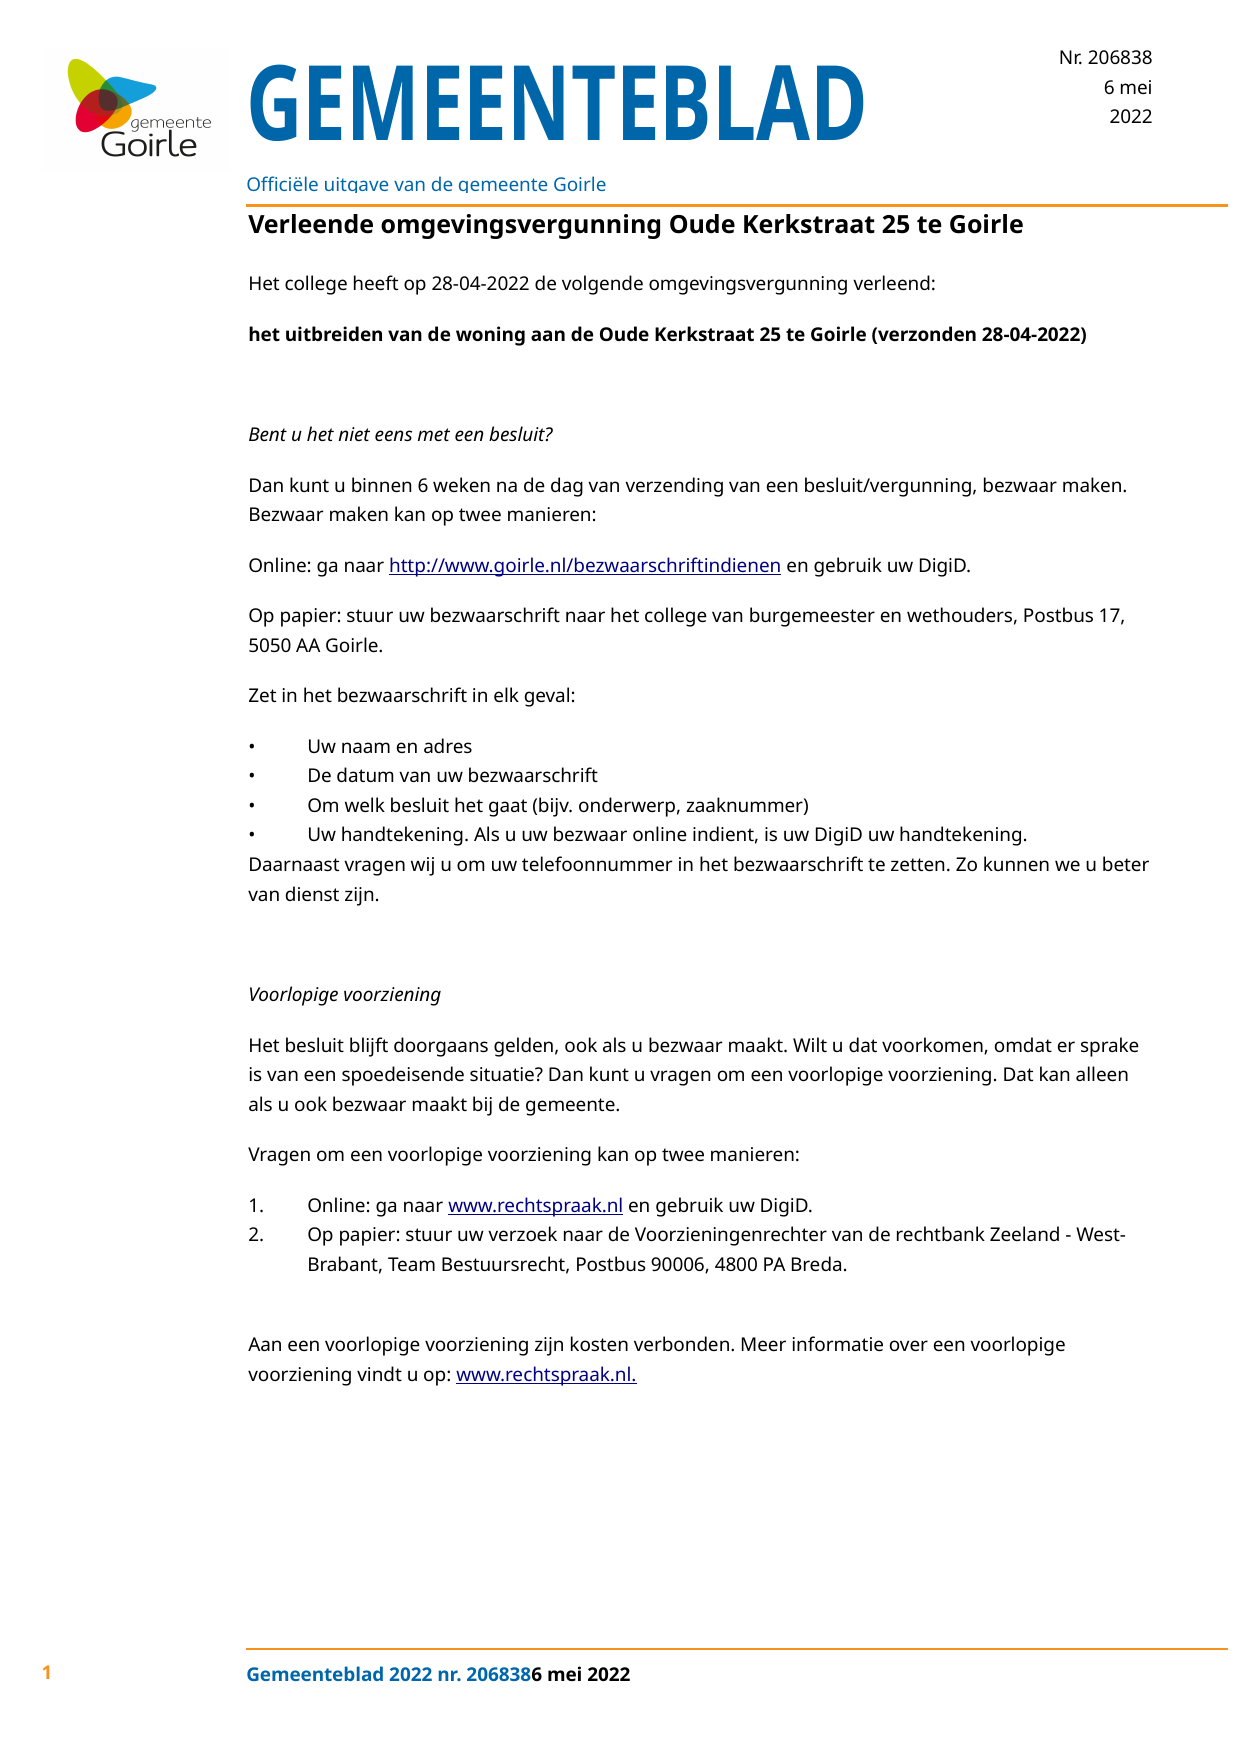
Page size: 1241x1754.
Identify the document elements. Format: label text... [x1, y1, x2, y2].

text Bent u het niet eens met een besluit? [248, 422, 1152, 447]
text het uitbreiden van de woning aan de Oude Kerkstraat 25 te Goirle (verzonden 28-04-2022) [248, 321, 1152, 346]
text Voorlopige voorziening [248, 982, 1152, 1007]
text Online: ga naar http://www.goirle.nl/bezwaarschriftindienen en gebruik uw DigiD. [248, 552, 1152, 578]
text Verleende omgevingsvergunning Oude Kerkstraat 25 te Goirle [248, 207, 1152, 241]
text Het college heeft op 28-04-2022 de volgende omgevingsvergunning verleend: [248, 270, 1152, 296]
list Om welk besluit het gaat (bijv. onderwerp, zaaknummer) [248, 792, 1152, 818]
text Vragen om een voorlopige voorziening kan op twee manieren: [248, 1142, 1152, 1167]
text Zet in het bezwaarschrift in elk geval: [248, 682, 1152, 708]
text Op papier: stuur uw bezwaarschrift naar het college van burgemeester en wethouders, Postbus 17, 5050 AA Goirle. [248, 602, 1152, 658]
text Aan een voorlopige voorziening zijn kosten verbonden. Meer informatie over een voorlopige voorziening vindt u op: www.rechtspraak.nl. [248, 1331, 1152, 1386]
text Het besluit blijft doorgaans gelden, ook als u bezwaar maakt. Wilt u dat voorkomen, omdat er sprake is van een spoedeisende situatie? Dan kunt u vragen om een voorlopige voorziening. Dat kan alleen als u ook bezwaar maakt bij de gemeente. [248, 1032, 1152, 1117]
list De datum van uw bezwaarschrift [248, 762, 1152, 788]
list Uw naam en adres [248, 733, 1152, 758]
picture [41, 47, 231, 172]
list Online: ga naar www.rechtspraak.nl en gebruik uw DigiD. [248, 1192, 1152, 1218]
list Op papier: stuur uw verzoek naar de Voorzieningenrechter van de rechtbank Zeeland - West-Brabant, Team Bestuursrecht, Postbus 90006, 4800 PA Breda. [248, 1222, 1152, 1277]
text Dan kunt u binnen 6 weken na de dag van verzending van een besluit/vergunning, bezwaar maken. Bezwaar maken kan op twee manieren: [248, 472, 1152, 527]
text Daarnaast vragen wij u om uw telefoonnummer in het bezwaarschrift te zetten. Zo kunnen we u beter van dienst zijn. [248, 851, 1152, 906]
list Uw handtekening. Als u uw bezwaar online indient, is uw DigiD uw handtekening. [248, 822, 1152, 847]
